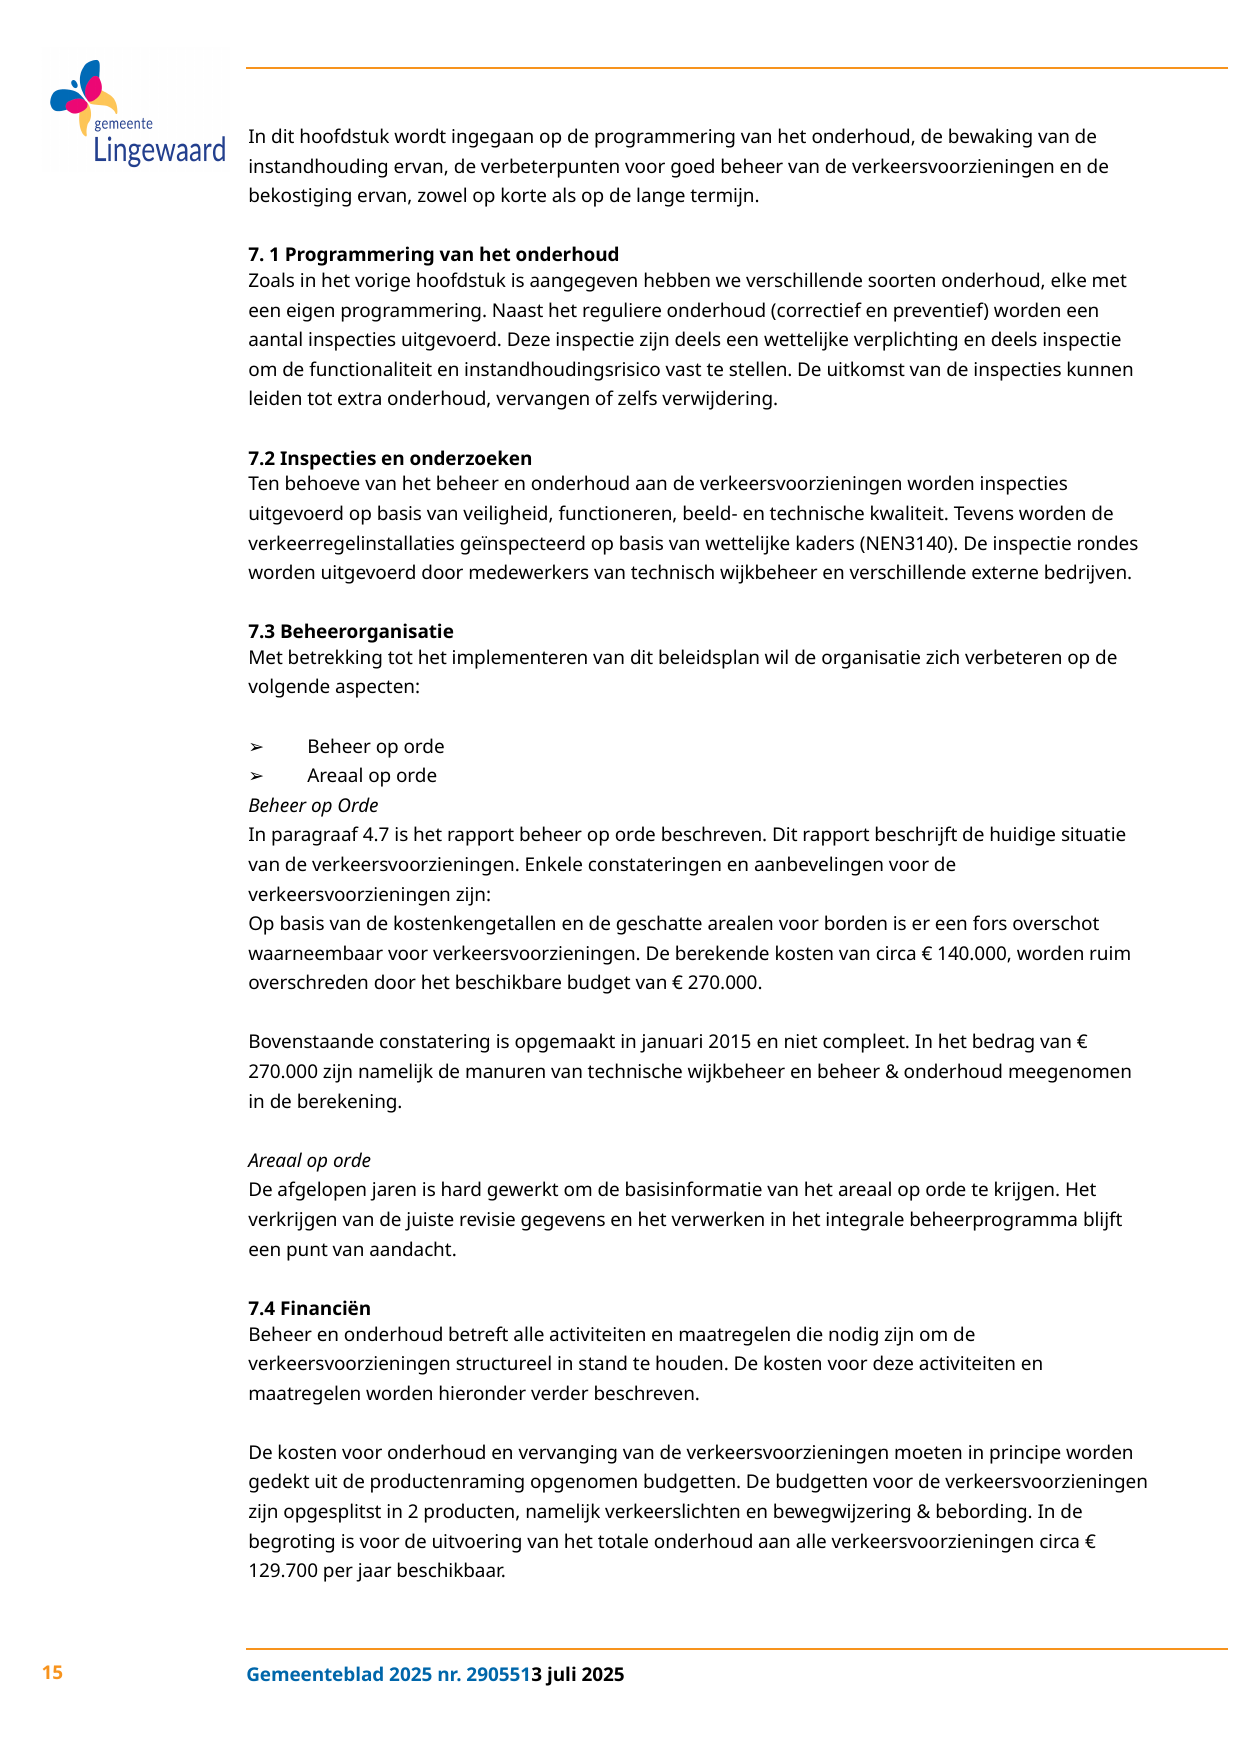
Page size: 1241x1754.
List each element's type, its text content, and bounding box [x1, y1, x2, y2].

text Op basis van de kostenkengetallen en de geschatte arealen voor borden is er een fors overschot waarneembaar voor verkeersvoorzieningen. De berekende kosten van circa € 140.000, worden ruim overschreden door het beschikbare budget van € 270.000. [248, 910, 1152, 995]
picture [41, 47, 231, 172]
text 7.3 Beheerorganisatie [248, 618, 1152, 644]
text Met betrekking tot het implementeren van dit beleidsplan wil de organisatie zich verbeteren op de volgende aspecten: [248, 644, 1152, 699]
text Bovenstaande constatering is opgemaakt in januari 2015 en niet compleet. In het bedrag van € 270.000 zijn namelijk de manuren van technische wijkbeheer en beheer & onderhoud meegenomen in de berekening. [248, 1029, 1152, 1114]
list Beheer op orde [248, 733, 1152, 759]
text Beheer op Orde [248, 792, 1152, 818]
text In paragraaf 4.7 is het rapport beheer op orde beschreven. Dit rapport beschrijft de huidige situatie van de verkeersvoorzieningen. Enkele constateringen en aanbevelingen voor de verkeersvoorzieningen zijn: [248, 822, 1152, 907]
text Zoals in het vorige hoofdstuk is aangegeven hebben we verschillende soorten onderhoud, elke met een eigen programmering. Naast het reguliere onderhoud (correctief en preventief) worden een aantal inspecties uitgevoerd. Deze inspectie zijn deels een wettelijke verplichting en deels inspectie om de functionaliteit en instandhoudingsrisico vast te stellen. De uitkomst van de inspecties kunnen leiden tot extra onderhoud, vervangen of zelfs verwijdering. [248, 267, 1152, 411]
text Areaal op orde [248, 1147, 1152, 1173]
text De kosten voor onderhoud en vervanging van de verkeersvoorzieningen moeten in principe worden gedekt uit de productenraming opgenomen budgetten. De budgetten voor de verkeersvoorzieningen zijn opgesplitst in 2 producten, namelijk verkeerslichten en bewegwijzering & bebording. In de begroting is voor de uitvoering van het totale onderhoud aan alle verkeersvoorzieningen circa € 129.700 per jaar beschikbaar. [248, 1439, 1152, 1583]
list Areaal op orde [248, 762, 1152, 788]
text Beheer en onderhoud betreft alle activiteiten en maatregelen die nodig zijn om de verkeersvoorzieningen structureel in stand te houden. De kosten voor deze activiteiten en maatregelen worden hieronder verder beschreven. [248, 1321, 1152, 1406]
text 7.4 Financiën [248, 1295, 1152, 1321]
text In dit hoofdstuk wordt ingegaan op de programmering van het onderhoud, de bewaking van de instandhouding ervan, de verbeterpunten voor goed beheer van de verkeersvoorzieningen en de bekostiging ervan, zowel op korte als op de lange termijn. [248, 123, 1152, 208]
text 7. 1 Programmering van het onderhoud [248, 242, 1152, 267]
text 7.2 Inspecties en onderzoeken [248, 445, 1152, 471]
text Ten behoeve van het beheer en onderhoud aan de verkeersvoorzieningen worden inspecties uitgevoerd op basis van veiligheid, functioneren, beeld- en technische kwaliteit. Tevens worden de verkeerregelinstallaties geïnspecteerd op basis van wettelijke kaders (NEN3140). De inspectie rondes worden uitgevoerd door medewerkers van technisch wijkbeheer en verschillende externe bedrijven. [248, 471, 1152, 585]
text De afgelopen jaren is hard gewerkt om de basisinformatie van het areaal op orde te krijgen. Het verkrijgen van de juiste revisie gegevens en het verwerken in het integrale beheerprogramma blijft een punt van aandacht. [248, 1177, 1152, 1262]
